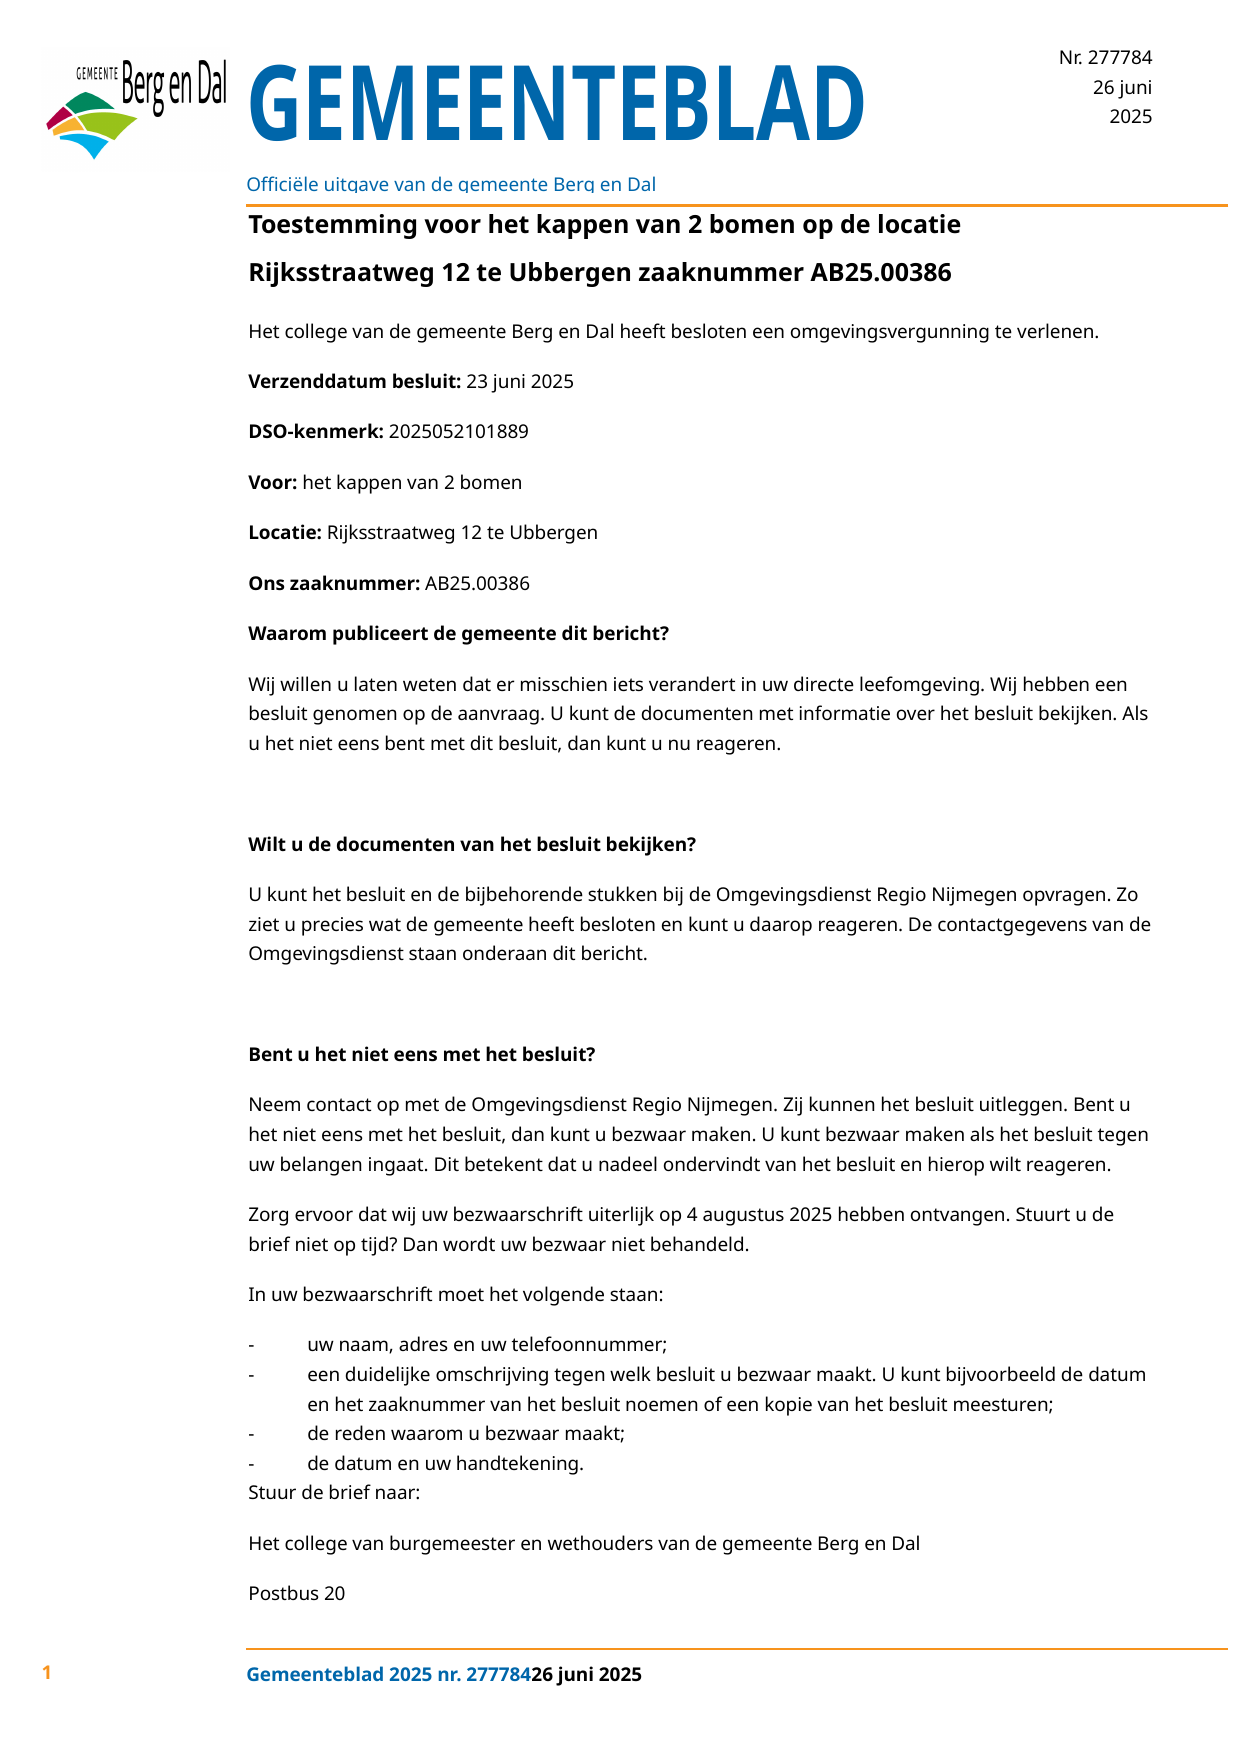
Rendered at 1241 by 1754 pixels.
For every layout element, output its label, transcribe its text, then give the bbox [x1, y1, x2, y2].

text Waarom publiceert de gemeente dit bericht? [248, 620, 1152, 646]
text Verzenddatum besluit: 23 juni 2025 [248, 368, 1152, 394]
text Neem contact op met de Omgevingsdienst Regio Nijmegen. Zij kunnen het besluit uitleggen. Bent u het niet eens met het besluit, dan kunt u bezwaar maken. U kunt bezwaar maken als het besluit tegen uw belangen ingaat. Dit betekent dat u nadeel ondervindt van het besluit en hierop wilt reageren. [248, 1092, 1152, 1177]
list de reden waarom u bezwaar maakt; [248, 1420, 1152, 1446]
list een duidelijke omschrijving tegen welk besluit u bezwaar maakt. U kunt bijvoorbeeld de datum en het zaaknummer van het besluit noemen of een kopie van het besluit meesturen; [248, 1361, 1152, 1417]
text Het college van burgemeester en wethouders van de gemeente Berg en Dal [248, 1530, 1152, 1556]
text U kunt het besluit en de bijbehorende stukken bij de Omgevingsdienst Regio Nijmegen opvragen. Zo ziet u precies wat de gemeente heeft besloten en kunt u daarop reageren. De contactgegevens van de Omgevingsdienst staan onderaan dit bericht. [248, 881, 1152, 966]
picture [41, 47, 231, 172]
list de datum en uw handtekening. [248, 1450, 1152, 1476]
text Bent u het niet eens met het besluit? [248, 1041, 1152, 1067]
text Het college van de gemeente Berg en Dal heeft besloten een omgevingsvergunning te verlenen. [248, 318, 1152, 344]
text Ons zaaknummer: AB25.00386 [248, 570, 1152, 596]
text DSO-kenmerk: 2025052101889 [248, 419, 1152, 444]
text In uw bezwaarschrift moet het volgende staan: [248, 1281, 1152, 1307]
text Zorg ervoor dat wij uw bezwaarschrift uiterlijk op 4 augustus 2025 hebben ontvangen. Stuurt u de brief niet op tijd? Dan wordt uw bezwaar niet behandeld. [248, 1201, 1152, 1257]
text Locatie: Rijksstraatweg 12 te Ubbergen [248, 519, 1152, 545]
text Voor: het kappen van 2 bomen [248, 469, 1152, 495]
text Wilt u de documenten van het besluit bekijken? [248, 831, 1152, 857]
list uw naam, adres en uw telefoonnummer; [248, 1332, 1152, 1357]
text Toestemming voor het kappen van 2 bomen op de locatie Rijksstraatweg 12 te Ubbergen zaaknummer AB25.00386 [248, 207, 1152, 288]
text Postbus 20 [248, 1580, 1152, 1606]
text Stuur de brief naar: [248, 1479, 1152, 1505]
text Wij willen u laten weten dat er misschien iets verandert in uw directe leefomgeving. Wij hebben een besluit genomen op de aanvraag. U kunt de documenten met informatie over het besluit bekijken. Als u het niet eens bent met dit besluit, dan kunt u nu reageren. [248, 671, 1152, 756]
